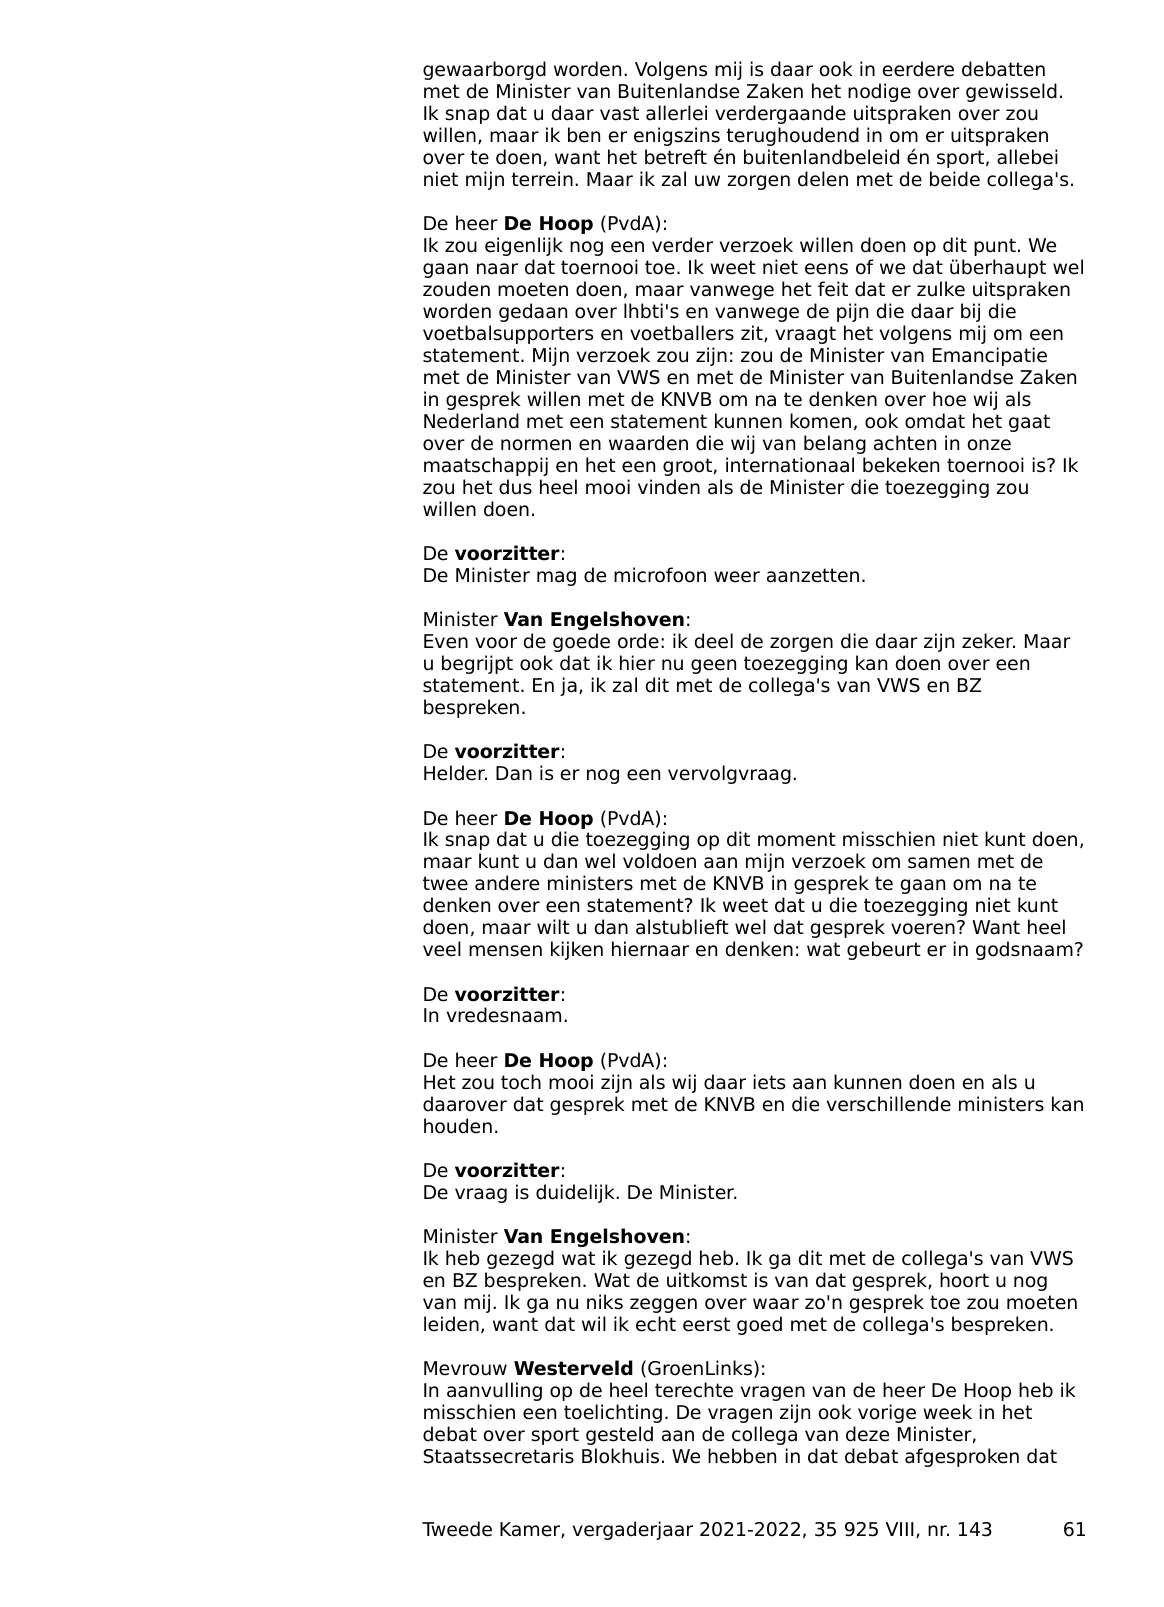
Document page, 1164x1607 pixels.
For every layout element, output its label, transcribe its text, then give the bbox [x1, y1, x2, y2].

text Minister Van Engelshoven: [422, 1226, 1087, 1248]
text De heer De Hoop (PvdA): [422, 1049, 1087, 1072]
text Minister Van Engelshoven: [422, 609, 1087, 631]
text De heer De Hoop (PvdA): [422, 807, 1087, 829]
text Ik zou eigenlijk nog een verder verzoek willen doen op dit punt. We gaan naar dat toernooi toe. Ik weet niet eens of we dat überhaupt wel zouden moeten doen, maar vanwege het feit dat er zulke uitspraken worden gedaan over lhbti's en vanwege de pijn die daar bij die voetbalsupporters en voetballers zit, vraagt het volgens mij om een statement. Mijn verzoek zou zijn: zou de Minister van Emancipatie met de Minister van VWS en met de Minister van Buitenlandse Zaken in gesprek willen met de KNVB om na te denken over hoe wij als Nederland met een statement kunnen komen, ook omdat het gaat over de normen en waarden die wij van belang achten in onze maatschappij en het een groot, internationaal bekeken toernooi is? Ik zou het dus heel mooi vinden als de Minister die toezegging zou willen doen. [422, 235, 1087, 521]
text De voorzitter: [422, 983, 1087, 1005]
text De vraag is duidelijk. De Minister. [422, 1182, 1087, 1204]
text Even voor de goede orde: ik deel de zorgen die daar zijn zeker. Maar u begrijpt ook dat ik hier nu geen toezegging kan doen over een statement. En ja, ik zal dit met de collega's van VWS en BZ bespreken. [422, 631, 1087, 719]
text Helder. Dan is er nog een vervolgvraag. [422, 763, 1087, 785]
text Het zou toch mooi zijn als wij daar iets aan kunnen doen en als u daarover dat gesprek met de KNVB en die verschillende ministers kan houden. [422, 1072, 1087, 1137]
text De voorzitter: [422, 543, 1087, 565]
text Ik heb gezegd wat ik gezegd heb. Ik ga dit met de collega's van VWS en BZ bespreken. Wat de uitkomst is van dat gesprek, hoort u nog van mij. Ik ga nu niks zeggen over waar zo'n gesprek toe zou moeten leiden, want dat wil ik echt eerst goed met de collega's bespreken. [422, 1248, 1087, 1336]
text gewaarborgd worden. Volgens mij is daar ook in eerdere debatten met de Minister van Buitenlandse Zaken het nodige over gewisseld. Ik snap dat u daar vast allerlei verdergaande uitspraken over zou willen, maar ik ben er enigszins terughoudend in om er uitspraken over te doen, want het betreft én buitenlandbeleid én sport, allebei niet mijn terrein. Maar ik zal uw zorgen delen met de beide collega's. [422, 59, 1087, 191]
text Ik snap dat u die toezegging op dit moment misschien niet kunt doen, maar kunt u dan wel voldoen aan mijn verzoek om samen met de twee andere ministers met de KNVB in gesprek te gaan om na te denken over een statement? Ik weet dat u die toezegging niet kunt doen, maar wilt u dan alstublieft wel dat gesprek voeren? Want heel veel mensen kijken hiernaar en denken: wat gebeurt er in godsnaam? [422, 829, 1087, 961]
text De voorzitter: [422, 1160, 1087, 1182]
text De voorzitter: [422, 741, 1087, 763]
text In vredesnaam. [422, 1005, 1087, 1027]
text In aanvulling op de heel terechte vragen van de heer De Hoop heb ik misschien een toelichting. De vragen zijn ook vorige week in het debat over sport gesteld aan de collega van deze Minister, Staatssecretaris Blokhuis. We hebben in dat debat afgesproken dat [422, 1380, 1087, 1468]
text De heer De Hoop (PvdA): [422, 213, 1087, 235]
text Mevrouw Westerveld (GroenLinks): [422, 1358, 1087, 1380]
text De Minister mag de microfoon weer aanzetten. [422, 565, 1087, 587]
